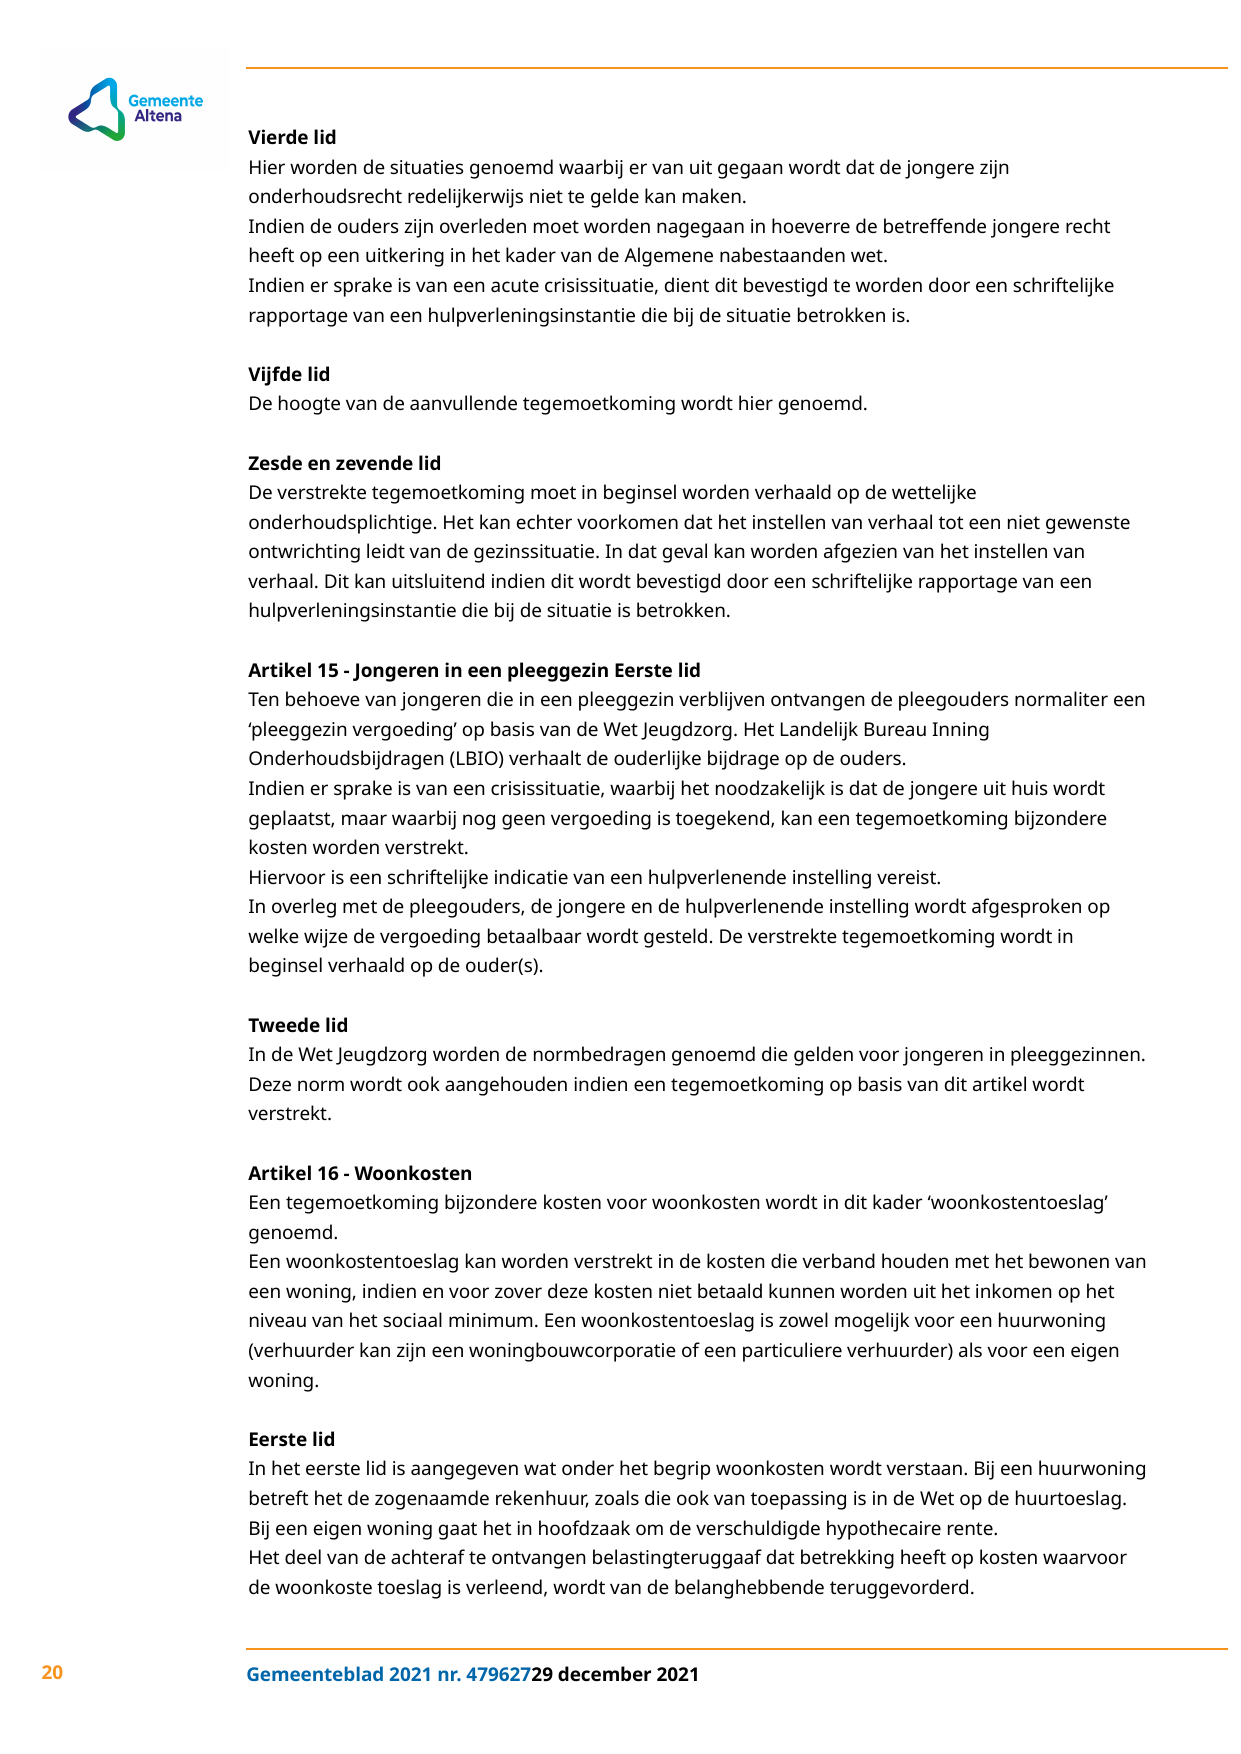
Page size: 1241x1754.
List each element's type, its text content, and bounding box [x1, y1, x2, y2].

text Zesde en zevende lid [248, 450, 1152, 476]
text De verstrekte tegemoetkoming moet in beginsel worden verhaald op de wettelijke onderhoudsplichtige. Het kan echter voorkomen dat het instellen van verhaal tot een niet gewenste ontwrichting leidt van de gezinssituatie. In dat geval kan worden afgezien van het instellen van verhaal. Dit kan uitsluitend indien dit wordt bevestigd door een schriftelijke rapportage van een hulpverleningsinstantie die bij de situatie is betrokken. [248, 479, 1152, 623]
text Hier worden de situaties genoemd waarbij er van uit gegaan wordt dat de jongere zijn onderhoudsrecht redelijkerwijs niet te gelde kan maken. [248, 154, 1152, 209]
text Indien de ouders zijn overleden moet worden nagegaan in hoeverre de betreffende jongere recht heeft op een uitkering in het kader van de Algemene nabestaanden wet. [248, 213, 1152, 268]
text Eerste lid [248, 1426, 1152, 1452]
text De hoogte van de aanvullende tegemoetkoming wordt hier genoemd. [248, 391, 1152, 416]
text Het deel van de achteraf te ontvangen belastingteruggaaf dat betrekking heeft op kosten waarvoor de woonkoste toeslag is verleend, wordt van de belanghebbende teruggevorderd. [248, 1544, 1152, 1600]
text In de Wet Jeugdzorg worden de normbedragen genoemd die gelden voor jongeren in pleeggezinnen. Deze norm wordt ook aangehouden indien een tegemoetkoming op basis van dit artikel wordt verstrekt. [248, 1041, 1152, 1126]
text Tweede lid [248, 1012, 1152, 1038]
text In overleg met de pleegouders, de jongere en de hulpverlenende instelling wordt afgesproken op welke wijze de vergoeding betaalbaar wordt gesteld. De verstrekte tegemoetkoming wordt in beginsel verhaald op de ouder(s). [248, 893, 1152, 978]
text Indien er sprake is van een crisissituatie, waarbij het noodzakelijk is dat de jongere uit huis wordt geplaatst, maar waarbij nog geen vergoeding is toegekend, kan een tegemoetkoming bijzondere kosten worden verstrekt. [248, 775, 1152, 860]
picture [41, 47, 231, 172]
text Een tegemoetkoming bijzondere kosten voor woonkosten wordt in dit kader ‘woonkostentoeslag’ genoemd. [248, 1189, 1152, 1245]
text Vijfde lid [248, 361, 1152, 387]
text Artikel 16 - Woonkosten [248, 1160, 1152, 1186]
text Bij een eigen woning gaat het in hoofdzaak om de verschuldigde hypothecaire rente. [248, 1515, 1152, 1541]
text Indien er sprake is van een acute crisissituatie, dient dit bevestigd te worden door een schriftelijke rapportage van een hulpverleningsinstantie die bij de situatie betrokken is. [248, 272, 1152, 328]
text In het eerste lid is aangegeven wat onder het begrip woonkosten wordt verstaan. Bij een huurwoning betreft het de zogenaamde rekenhuur, zoals die ook van toepassing is in de Wet op de huurtoeslag. [248, 1456, 1152, 1511]
text Ten behoeve van jongeren die in een pleeggezin verblijven ontvangen de pleegouders normaliter een ‘pleeggezin vergoeding’ op basis van de Wet Jeugdzorg. Het Landelijk Bureau Inning Onderhoudsbijdragen (LBIO) verhaalt de ouderlijke bijdrage op de ouders. [248, 686, 1152, 771]
text Een woonkostentoeslag kan worden verstrekt in de kosten die verband houden met het bewonen van een woning, indien en voor zover deze kosten niet betaald kunnen worden uit het inkomen op het niveau van het sociaal minimum. Een woonkostentoeslag is zowel mogelijk voor een huurwoning (verhuurder kan zijn een woningbouwcorporatie of een particuliere verhuurder) als voor een eigen woning. [248, 1248, 1152, 1393]
text Artikel 15 - Jongeren in een pleeggezin Eerste lid [248, 657, 1152, 683]
text Hiervoor is een schriftelijke indicatie van een hulpverlenende instelling vereist. [248, 864, 1152, 890]
text Vierde lid [248, 124, 1152, 150]
